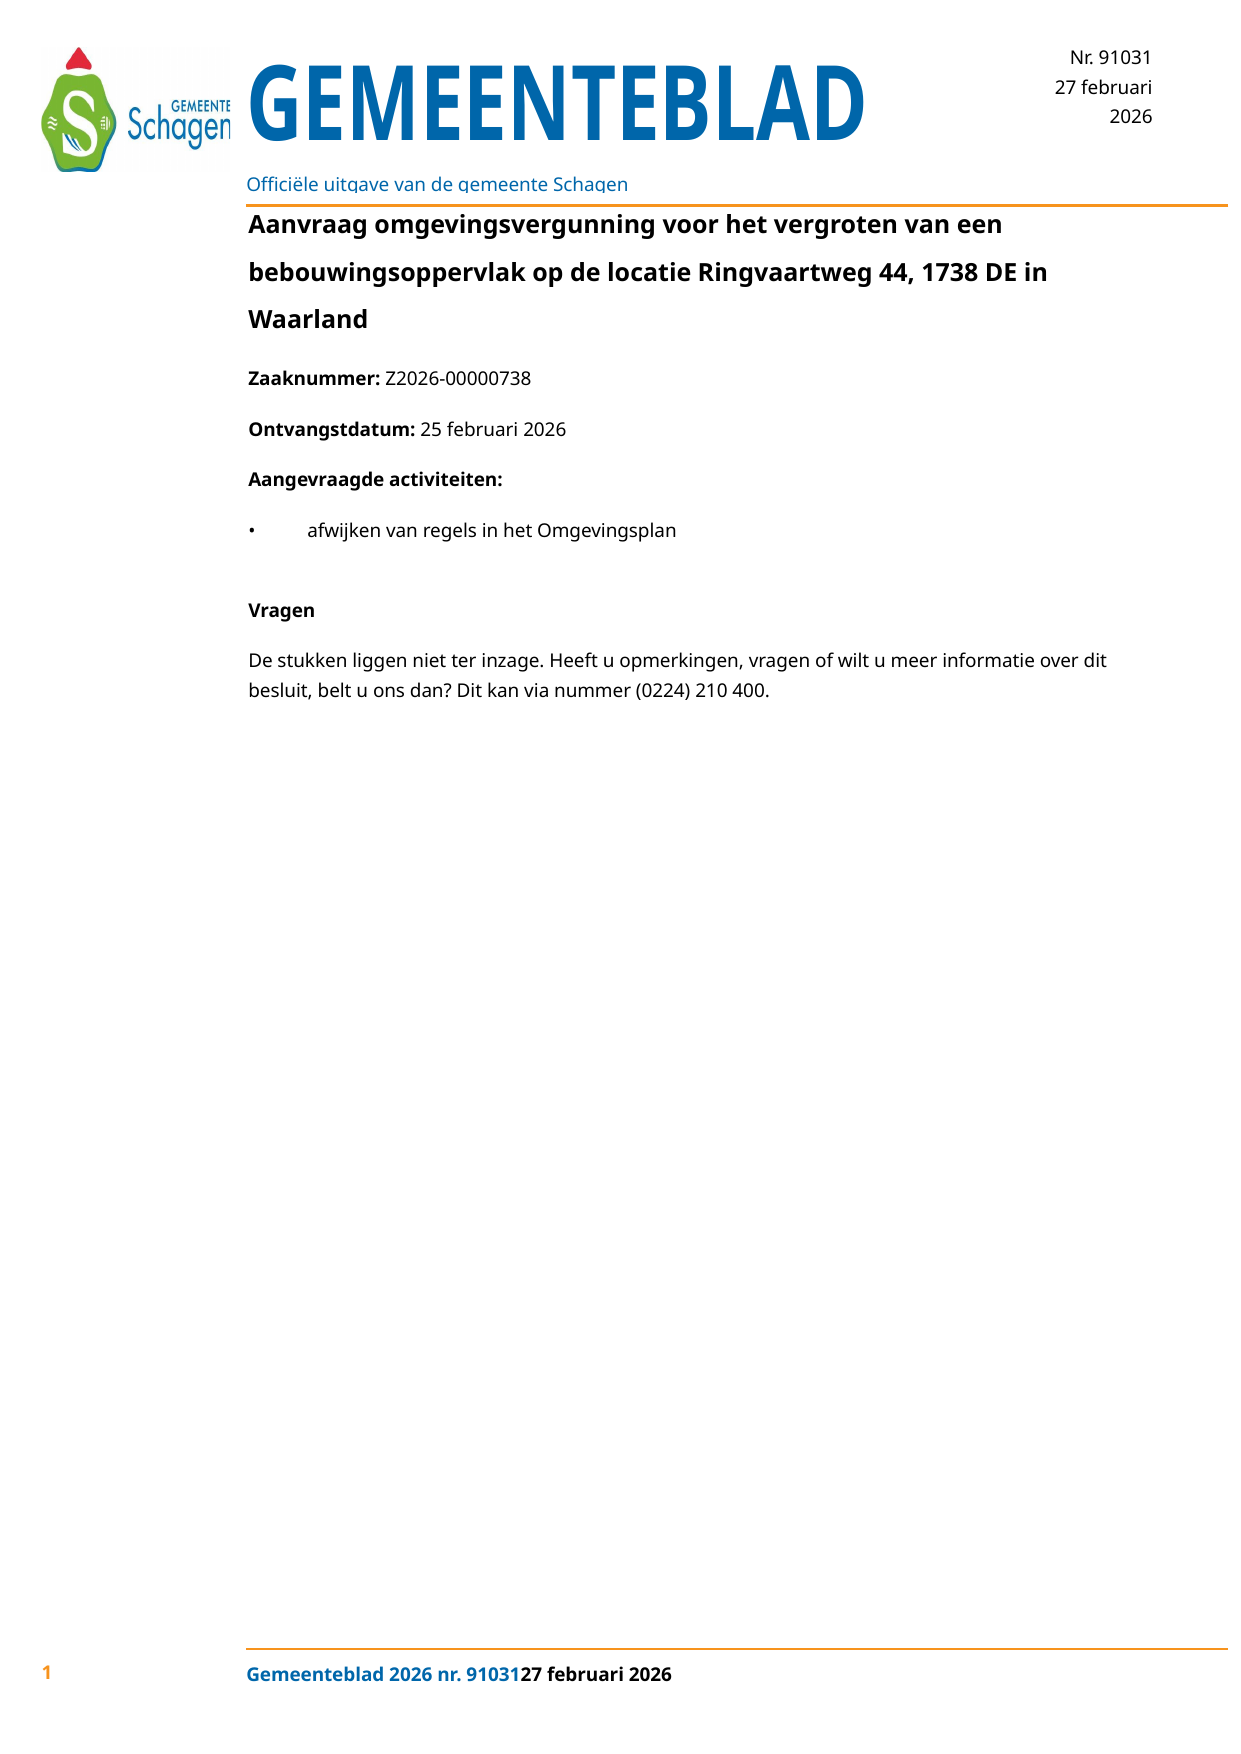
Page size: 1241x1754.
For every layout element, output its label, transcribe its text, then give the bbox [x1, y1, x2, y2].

text Zaaknummer: Z2026-00000738 [248, 366, 1152, 391]
text Vragen [248, 597, 1152, 622]
text Aangevraagde activiteiten: [248, 466, 1152, 492]
text Aanvraag omgevingsvergunning voor het vergroten van een bebouwingsoppervlak op de locatie Ringvaartweg 44, 1738 DE in Waarland [248, 207, 1152, 336]
list afwijken van regels in het Omgevingsplan [248, 517, 1152, 542]
picture [41, 47, 231, 172]
text Ontvangstdatum: 25 februari 2026 [248, 416, 1152, 442]
text De stukken liggen niet ter inzage. Heeft u opmerkingen, vragen of wilt u meer informatie over dit besluit, belt u ons dan? Dit kan via nummer (0224) 210 400. [248, 647, 1152, 702]
